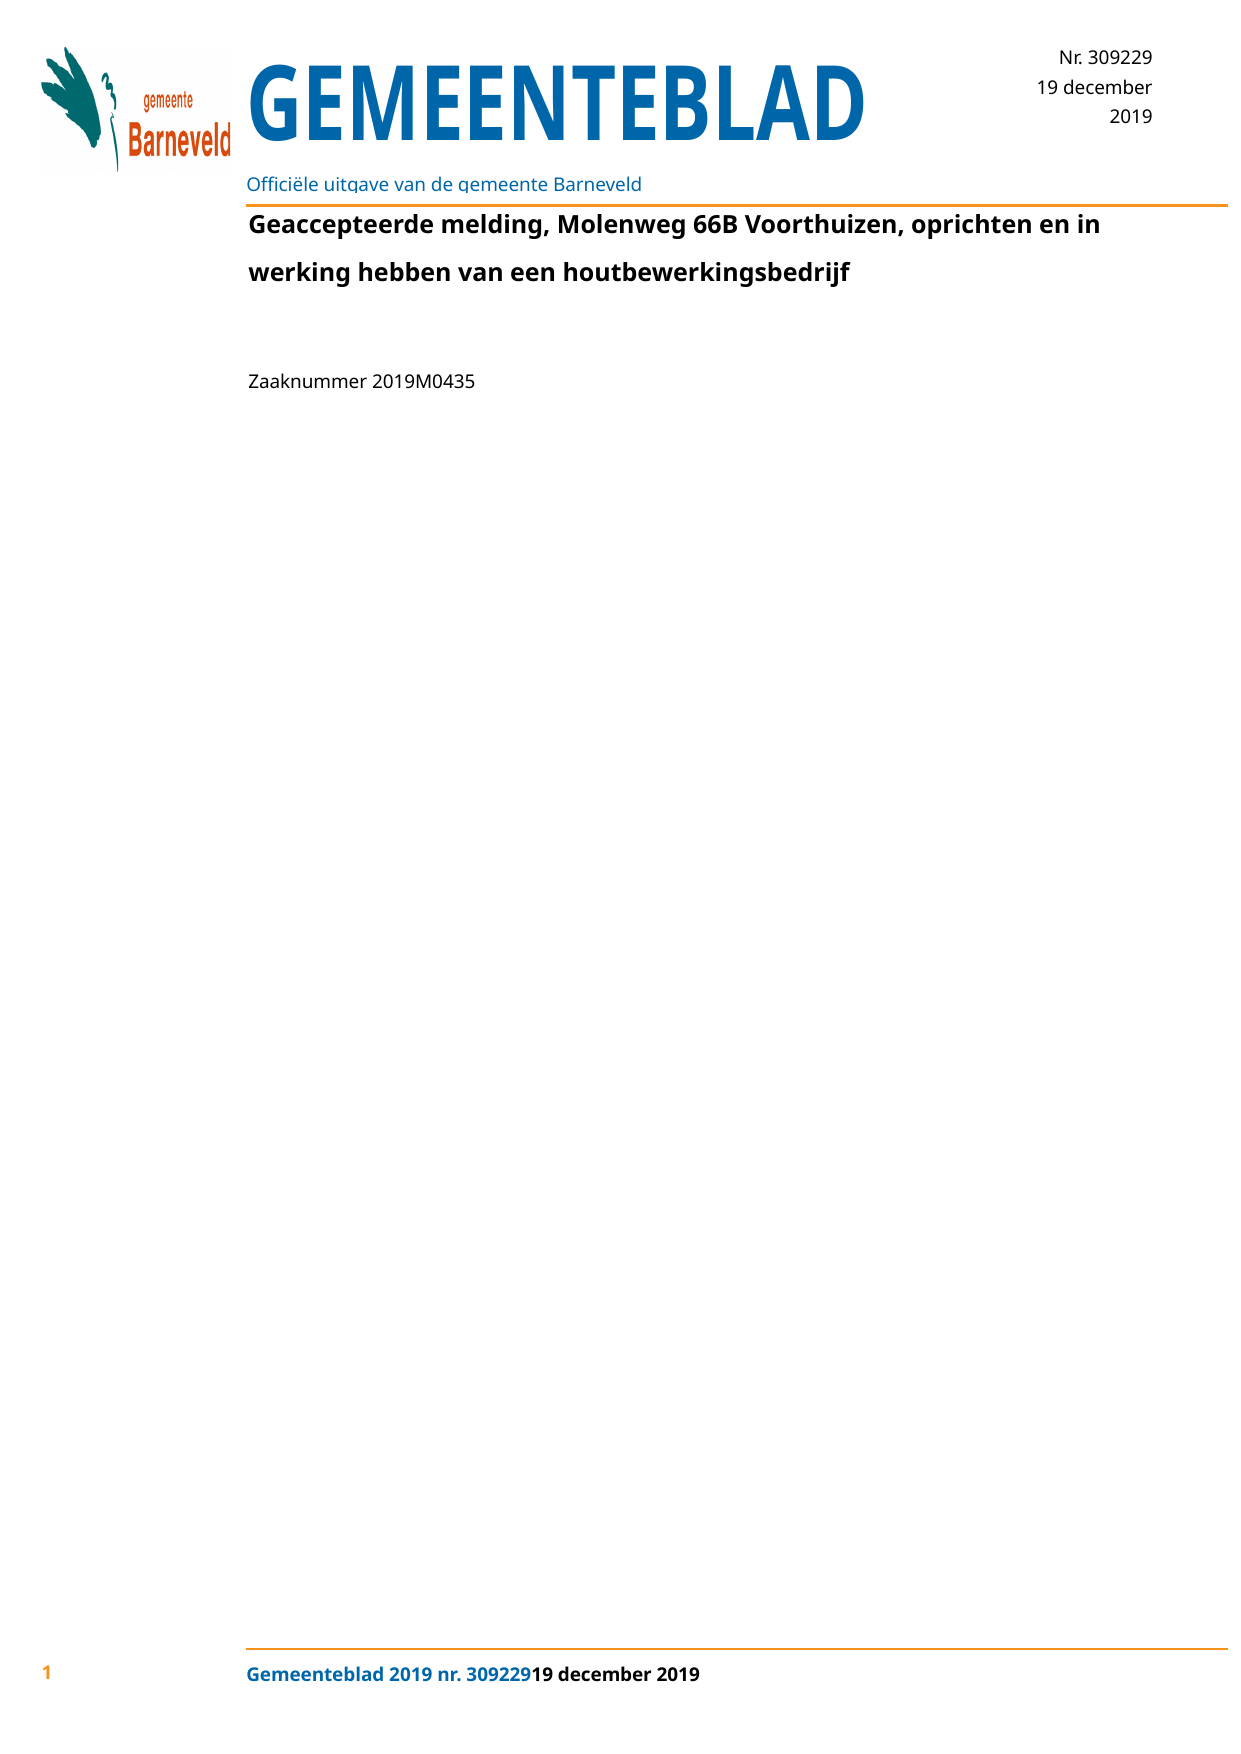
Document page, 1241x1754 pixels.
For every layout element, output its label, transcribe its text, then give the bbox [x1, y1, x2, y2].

text Zaaknummer 2019M0435 [248, 368, 1152, 394]
picture [41, 47, 231, 172]
text Geaccepteerde melding, Molenweg 66B Voorthuizen, oprichten en in werking hebben van een houtbewerkingsbedrijf [248, 207, 1152, 288]
